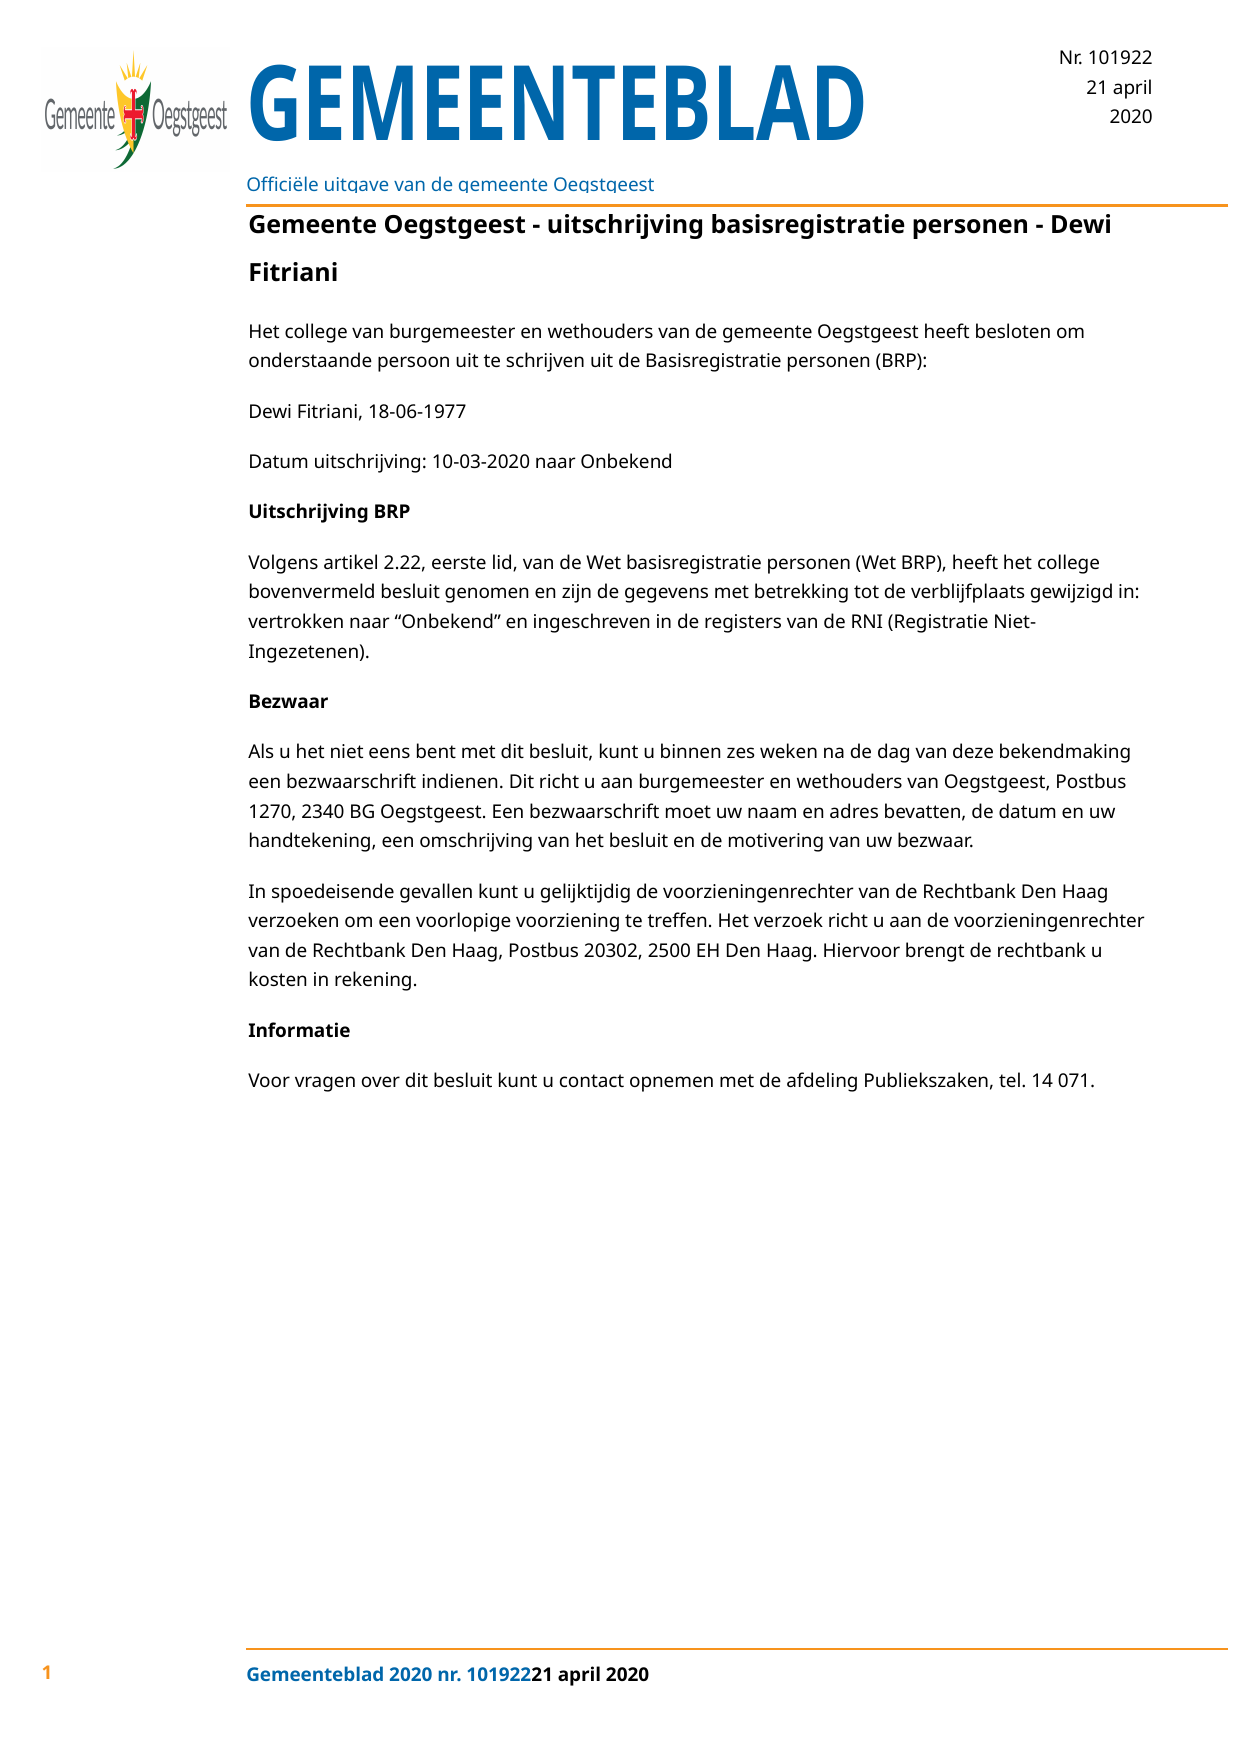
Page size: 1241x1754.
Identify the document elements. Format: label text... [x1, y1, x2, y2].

text Uitschrijving BRP [248, 499, 1152, 524]
text Gemeente Oegstgeest - uitschrijving basisregistratie personen - Dewi Fitriani [248, 207, 1152, 288]
text Datum uitschrijving: 10-03-2020 naar Onbekend [248, 448, 1152, 474]
text Informatie [248, 1017, 1152, 1043]
text Dewi Fitriani, 18-06-1977 [248, 398, 1152, 424]
text Het college van burgemeester en wethouders van de gemeente Oegstgeest heeft besloten om onderstaande persoon uit te schrijven uit de Basisregistratie personen (BRP): [248, 318, 1152, 373]
picture [41, 47, 231, 172]
text Bezwaar [248, 688, 1152, 714]
text Voor vragen over dit besluit kunt u contact opnemen met de afdeling Publiekszaken, tel. 14 071. [248, 1067, 1152, 1093]
text In spoedeisende gevallen kunt u gelijktijdig de voorzieningenrechter van de Rechtbank Den Haag verzoeken om een voorlopige voorziening te treffen. Het verzoek richt u aan de voorzieningenrechter van de Rechtbank Den Haag, Postbus 20302, 2500 EH Den Haag. Hiervoor brengt de rechtbank u kosten in rekening. [248, 878, 1152, 992]
text Als u het niet eens bent met dit besluit, kunt u binnen zes weken na de dag van deze bekendmaking een bezwaarschrift indienen. Dit richt u aan burgemeester en wethouders van Oegstgeest, Postbus 1270, 2340 BG Oegstgeest. Een bezwaarschrift moet uw naam en adres bevatten, de datum en uw handtekening, een omschrijving van het besluit en de motivering van uw bezwaar. [248, 739, 1152, 853]
text Volgens artikel 2.22, eerste lid, van de Wet basisregistratie personen (Wet BRP), heeft het college bovenvermeld besluit genomen en zijn de gegevens met betrekking tot de verblijfplaats gewijzigd in: vertrokken naar “Onbekend” en ingeschreven in de registers van de RNI (Registratie Niet-Ingezetenen). [248, 549, 1152, 664]
